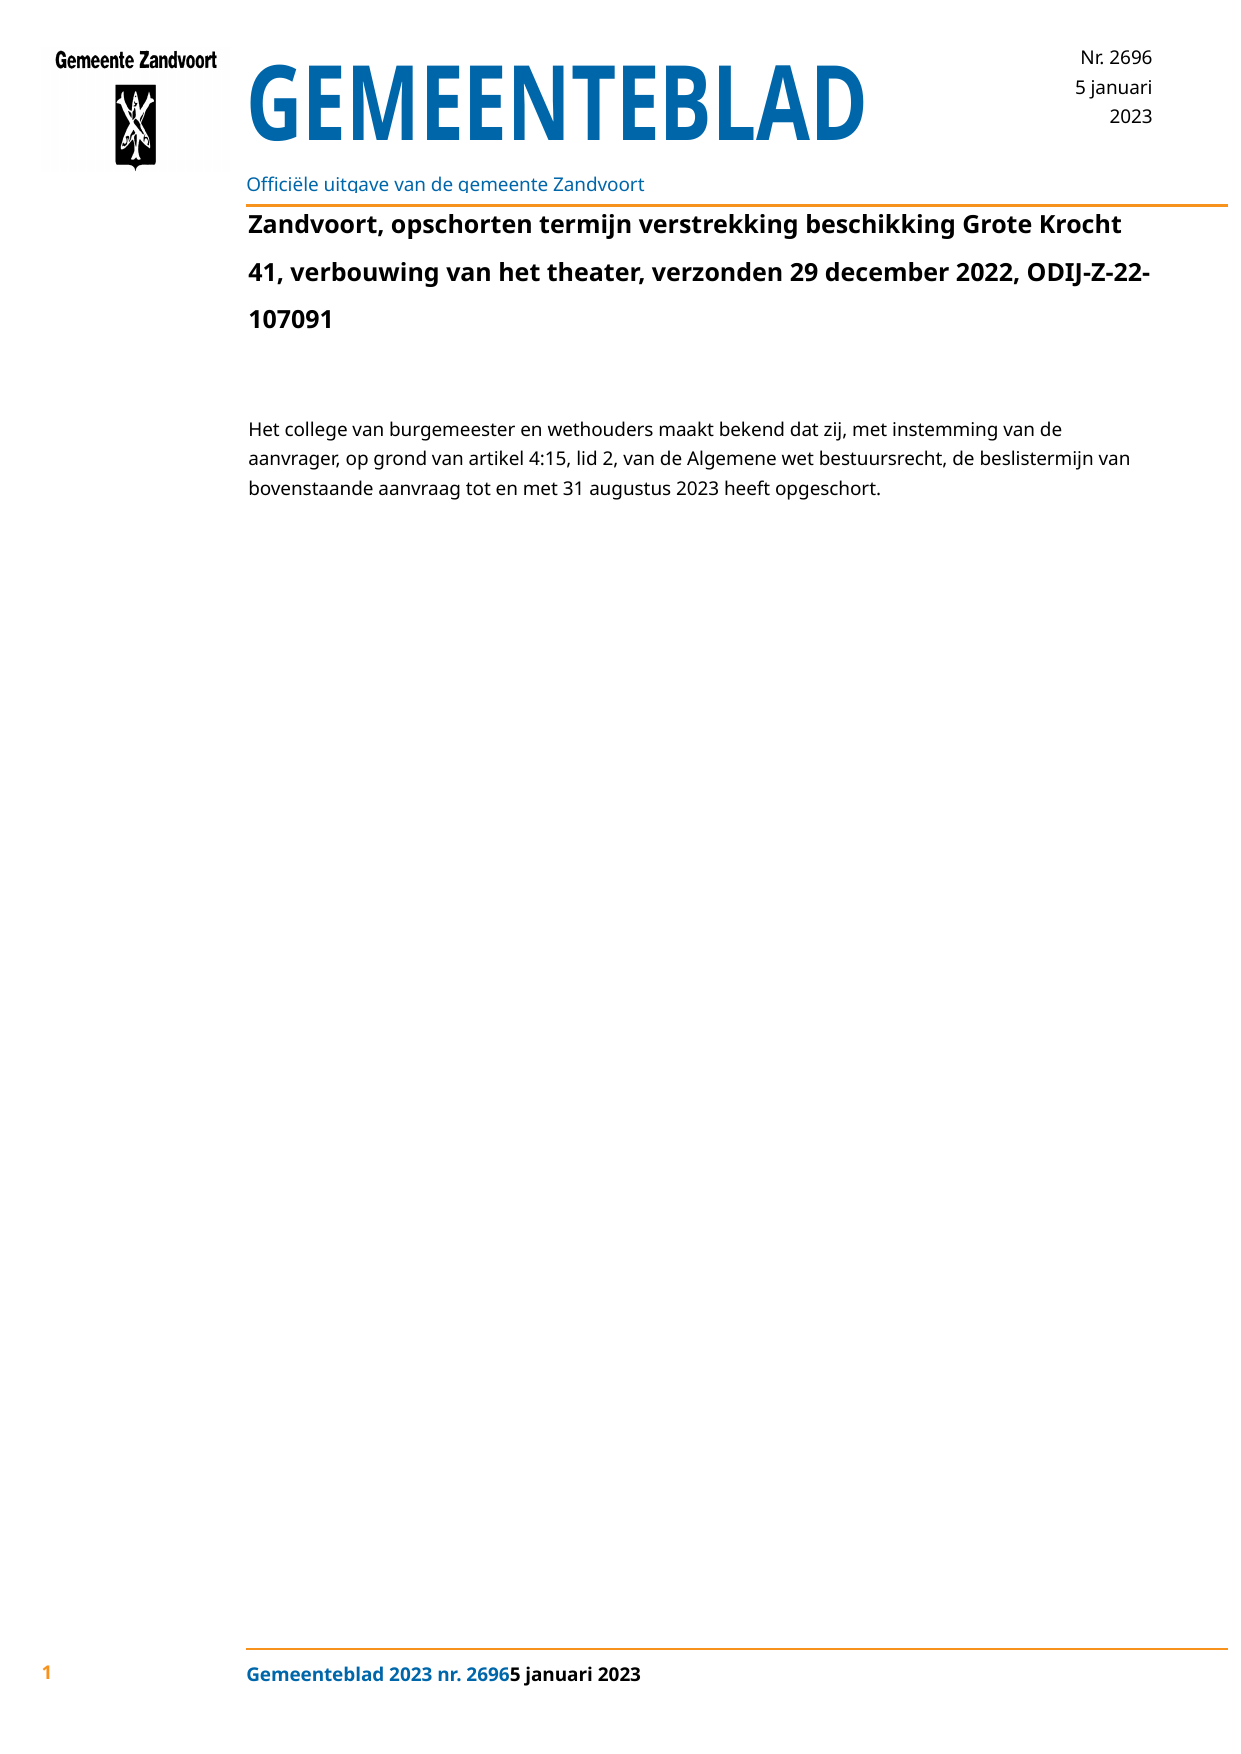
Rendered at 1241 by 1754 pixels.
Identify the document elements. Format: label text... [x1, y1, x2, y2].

text Zandvoort, opschorten termijn verstrekking beschikking Grote Krocht 41, verbouwing van het theater, verzonden 29 december 2022, ODIJ-Z-22-107091 [248, 207, 1152, 336]
text Het college van burgemeester en wethouders maakt bekend dat zij, met instemming van de aanvrager, op grond van artikel 4:15, lid 2, van de Algemene wet bestuursrecht, de beslistermijn van bovenstaande aanvraag tot en met 31 augustus 2023 heeft opgeschort. [248, 416, 1152, 501]
picture [41, 47, 231, 172]
